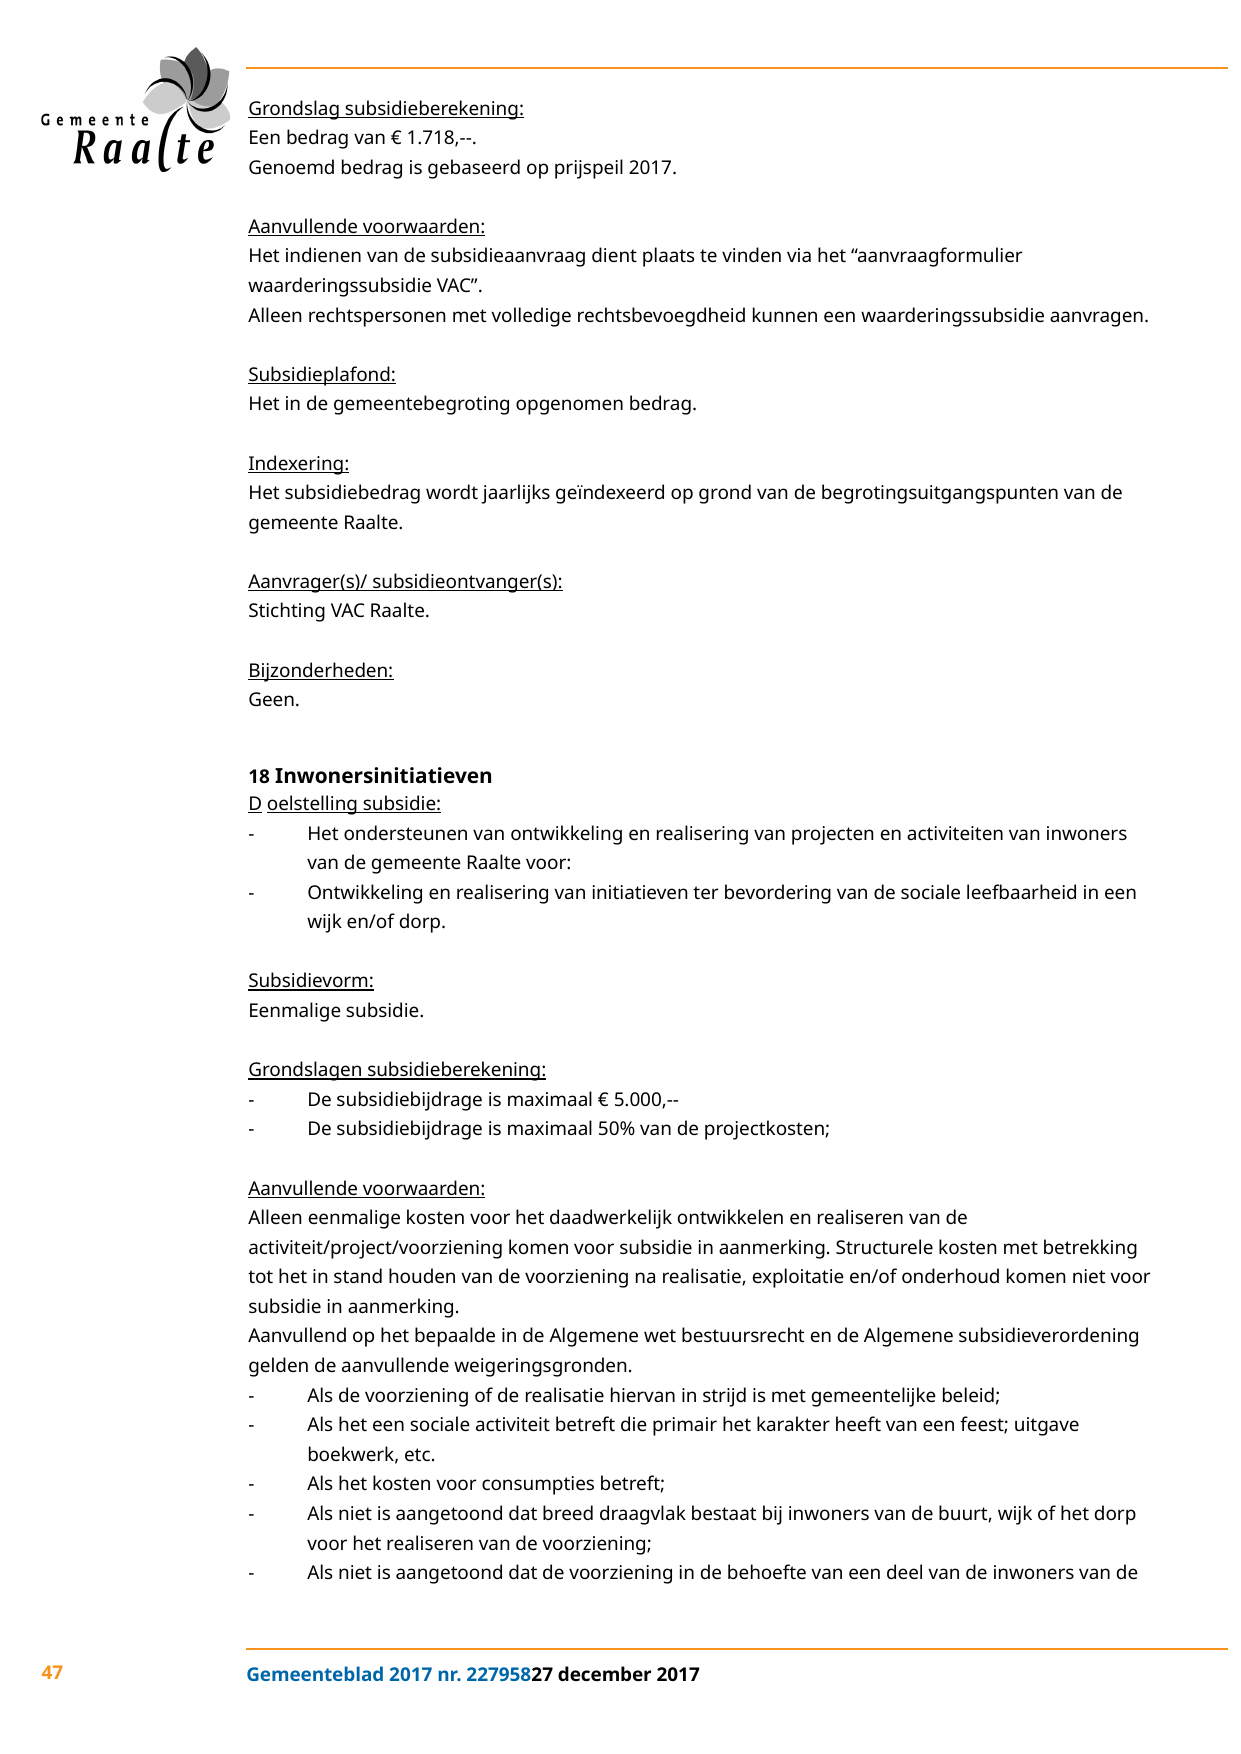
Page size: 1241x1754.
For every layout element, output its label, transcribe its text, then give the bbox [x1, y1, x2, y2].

text Subsidieplafond: [248, 361, 1152, 387]
list Als niet is aangetoond dat breed draagvlak bestaat bij inwoners van de buurt, wijk of het dorp voor het realiseren van de voorziening; [248, 1500, 1152, 1555]
list Ontwikkeling en realisering van initiatieven ter bevordering van de sociale leefbaarheid in een wijk en/of dorp. [248, 879, 1152, 934]
text Aanvullende voorwaarden: [248, 1175, 1152, 1200]
list Het ondersteunen van ontwikkeling en realisering van projecten en activiteiten van inwoners van de gemeente Raalte voor: [248, 820, 1152, 875]
text Eenmalige subsidie. [248, 997, 1152, 1023]
text Genoemd bedrag is gebaseerd op prijspeil 2017. [248, 154, 1152, 180]
text Een bedrag van € 1.718,--. [248, 124, 1152, 150]
text Subsidievorm: [248, 968, 1152, 993]
text 18 Inwonersinitiatieven [248, 762, 1152, 790]
list De subsidiebijdrage is maximaal € 5.000,-- [248, 1086, 1152, 1112]
list De subsidiebijdrage is maximaal 50% van de projectkosten; [248, 1116, 1152, 1141]
text Grondslagen subsidieberekening: [248, 1056, 1152, 1082]
text Stichting VAC Raalte. [248, 598, 1152, 623]
picture [41, 47, 231, 172]
list Als niet is aangetoond dat de voorziening in de behoefte van een deel van de inwoners van de [248, 1559, 1152, 1585]
text Grondslag subsidieberekening: [248, 95, 1152, 121]
text Bijzonderheden: [248, 657, 1152, 683]
text Aanvrager(s)/ subsidieontvanger(s): [248, 568, 1152, 594]
list Als het kosten voor consumpties betreft; [248, 1471, 1152, 1496]
text Alleen rechtspersonen met volledige rechtsbevoegdheid kunnen een waarderingssubsidie aanvragen. [248, 302, 1152, 328]
list Als de voorziening of de realisatie hiervan in strijd is met gemeentelijke beleid; [248, 1382, 1152, 1407]
text Aanvullend op het bepaalde in de Algemene wet bestuursrecht en de Algemene subsidieverordening gelden de aanvullende weigeringsgronden. [248, 1323, 1152, 1378]
text Indexering: [248, 450, 1152, 476]
text Aanvullende voorwaarden: [248, 213, 1152, 239]
text Alleen eenmalige kosten voor het daadwerkelijk ontwikkelen en realiseren van de activiteit/project/voorziening komen voor subsidie in aanmerking. Structurele kosten met betrekking tot het in stand houden van de voorziening na realisatie, exploitatie en/of onderhoud komen niet voor subsidie in aanmerking. [248, 1204, 1152, 1319]
text Het indienen van de subsidieaanvraag dient plaats te vinden via het “aanvraagformulier waarderingssubsidie VAC”. [248, 243, 1152, 298]
text Het subsidiebedrag wordt jaarlijks geïndexeerd op grond van de begrotingsuitgangspunten van de gemeente Raalte. [248, 479, 1152, 535]
list Als het een sociale activiteit betreft die primair het karakter heeft van een feest; uitgave boekwerk, etc. [248, 1411, 1152, 1467]
text Het in de gemeentebegroting opgenomen bedrag. [248, 391, 1152, 416]
text D oelstelling subsidie: [248, 790, 1152, 816]
text Geen. [248, 686, 1152, 712]
